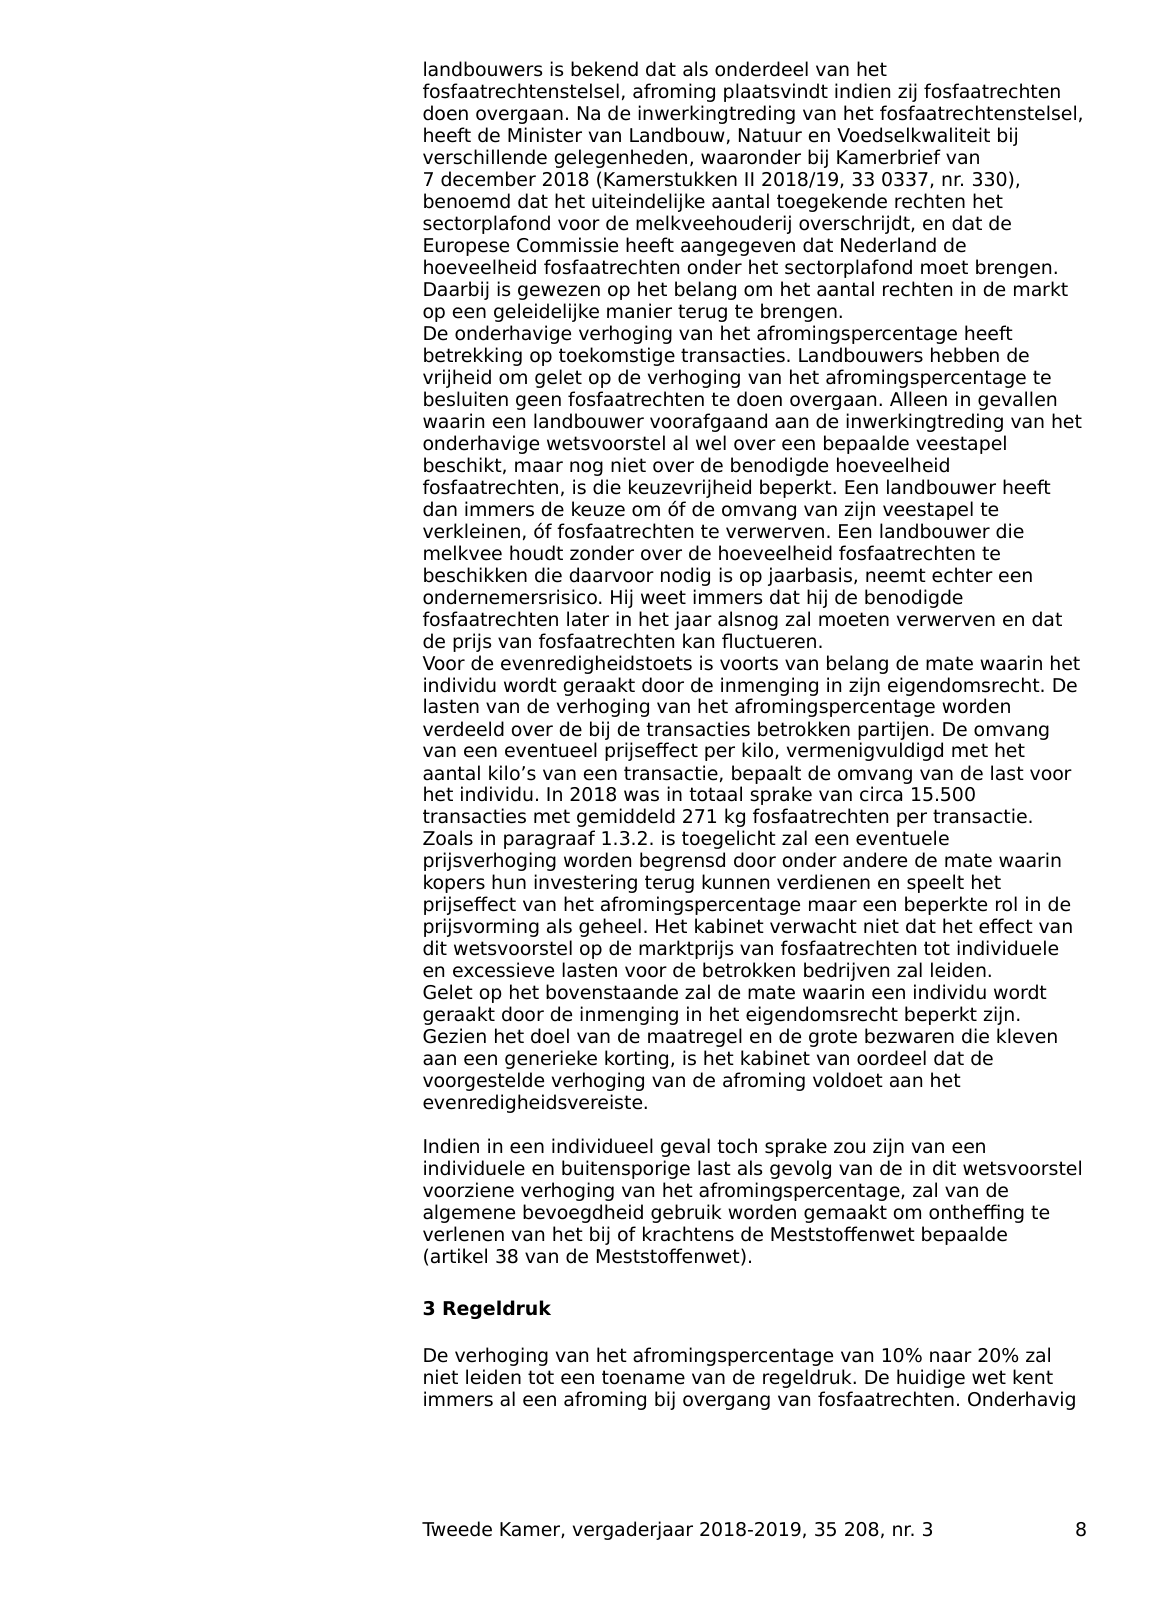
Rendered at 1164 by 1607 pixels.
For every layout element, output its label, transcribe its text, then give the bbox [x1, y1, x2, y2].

text Gelet op het bovenstaande zal de mate waarin een individu wordt geraakt door de inmenging in het eigendomsrecht beperkt zijn. Gezien het doel van de maatregel en de grote bezwaren die kleven aan een generieke korting, is het kabinet van oordeel dat de voorgestelde verhoging van de afroming voldoet aan het evenredigheidsvereiste. [422, 982, 1087, 1114]
text landbouwers is bekend dat als onderdeel van het fosfaatrechtenstelsel, afroming plaatsvindt indien zij fosfaatrechten doen overgaan. Na de inwerkingtreding van het fosfaatrechtenstelsel, heeft de Minister van Landbouw, Natuur en Voedselkwaliteit bij verschillende gelegenheden, waaronder bij Kamerbrief van 7 december 2018 (Kamerstukken II 2018/19, 33 0337, nr. 330), benoemd dat het uiteindelijke aantal toegekende rechten het sectorplafond voor de melkveehouderij overschrijdt, en dat de Europese Commissie heeft aangegeven dat Nederland de hoeveelheid fosfaatrechten onder het sectorplafond moet brengen. Daarbij is gewezen op het belang om het aantal rechten in de markt op een geleidelijke manier terug te brengen. [422, 59, 1087, 323]
text Voor de evenredigheidstoets is voorts van belang de mate waarin het individu wordt geraakt door de inmenging in zijn eigendomsrecht. De lasten van de verhoging van het afromingspercentage worden verdeeld over de bij de transacties betrokken partijen. De omvang van een eventueel prijseffect per kilo, vermenigvuldigd met het aantal kilo’s van een transactie, bepaalt de omvang van de last voor het individu. In 2018 was in totaal sprake van circa 15.500 transacties met gemiddeld 271 kg fosfaatrechten per transactie. Zoals in paragraaf 1.3.2. is toegelicht zal een eventuele prijsverhoging worden begrensd door onder andere de mate waarin kopers hun investering terug kunnen verdienen en speelt het prijseffect van het afromingspercentage maar een beperkte rol in de prijsvorming als geheel. Het kabinet verwacht niet dat het effect van dit wetsvoorstel op de marktprijs van fosfaatrechten tot individuele en excessieve lasten voor de betrokken bedrijven zal leiden. [422, 652, 1087, 982]
subtitle 3 Regeldruk [422, 1298, 1087, 1320]
text Indien in een individueel geval toch sprake zou zijn van een individuele en buitensporige last als gevolg van de in dit wetsvoorstel voorziene verhoging van het afromingspercentage, zal van de algemene bevoegdheid gebruik worden gemaakt om ontheffing te verlenen van het bij of krachtens de Meststoffenwet bepaalde (artikel 38 van de Meststoffenwet). [422, 1136, 1087, 1268]
text De onderhavige verhoging van het afromingspercentage heeft betrekking op toekomstige transacties. Landbouwers hebben de vrijheid om gelet op de verhoging van het afromingspercentage te besluiten geen fosfaatrechten te doen overgaan. Alleen in gevallen waarin een landbouwer voorafgaand aan de inwerkingtreding van het onderhavige wetsvoorstel al wel over een bepaalde veestapel beschikt, maar nog niet over de benodigde hoeveelheid fosfaatrechten, is die keuzevrijheid beperkt. Een landbouwer heeft dan immers de keuze om óf de omvang van zijn veestapel te verkleinen, óf fosfaatrechten te verwerven. Een landbouwer die melkvee houdt zonder over de hoeveelheid fosfaatrechten te beschikken die daarvoor nodig is op jaarbasis, neemt echter een ondernemersrisico. Hij weet immers dat hij de benodigde fosfaatrechten later in het jaar alsnog zal moeten verwerven en dat de prijs van fosfaatrechten kan fluctueren. [422, 323, 1087, 652]
text De verhoging van het afromingspercentage van 10% naar 20% zal niet leiden tot een toename van de regeldruk. De huidige wet kent immers al een afroming bij overgang van fosfaatrechten. Onderhavig [422, 1345, 1087, 1411]
